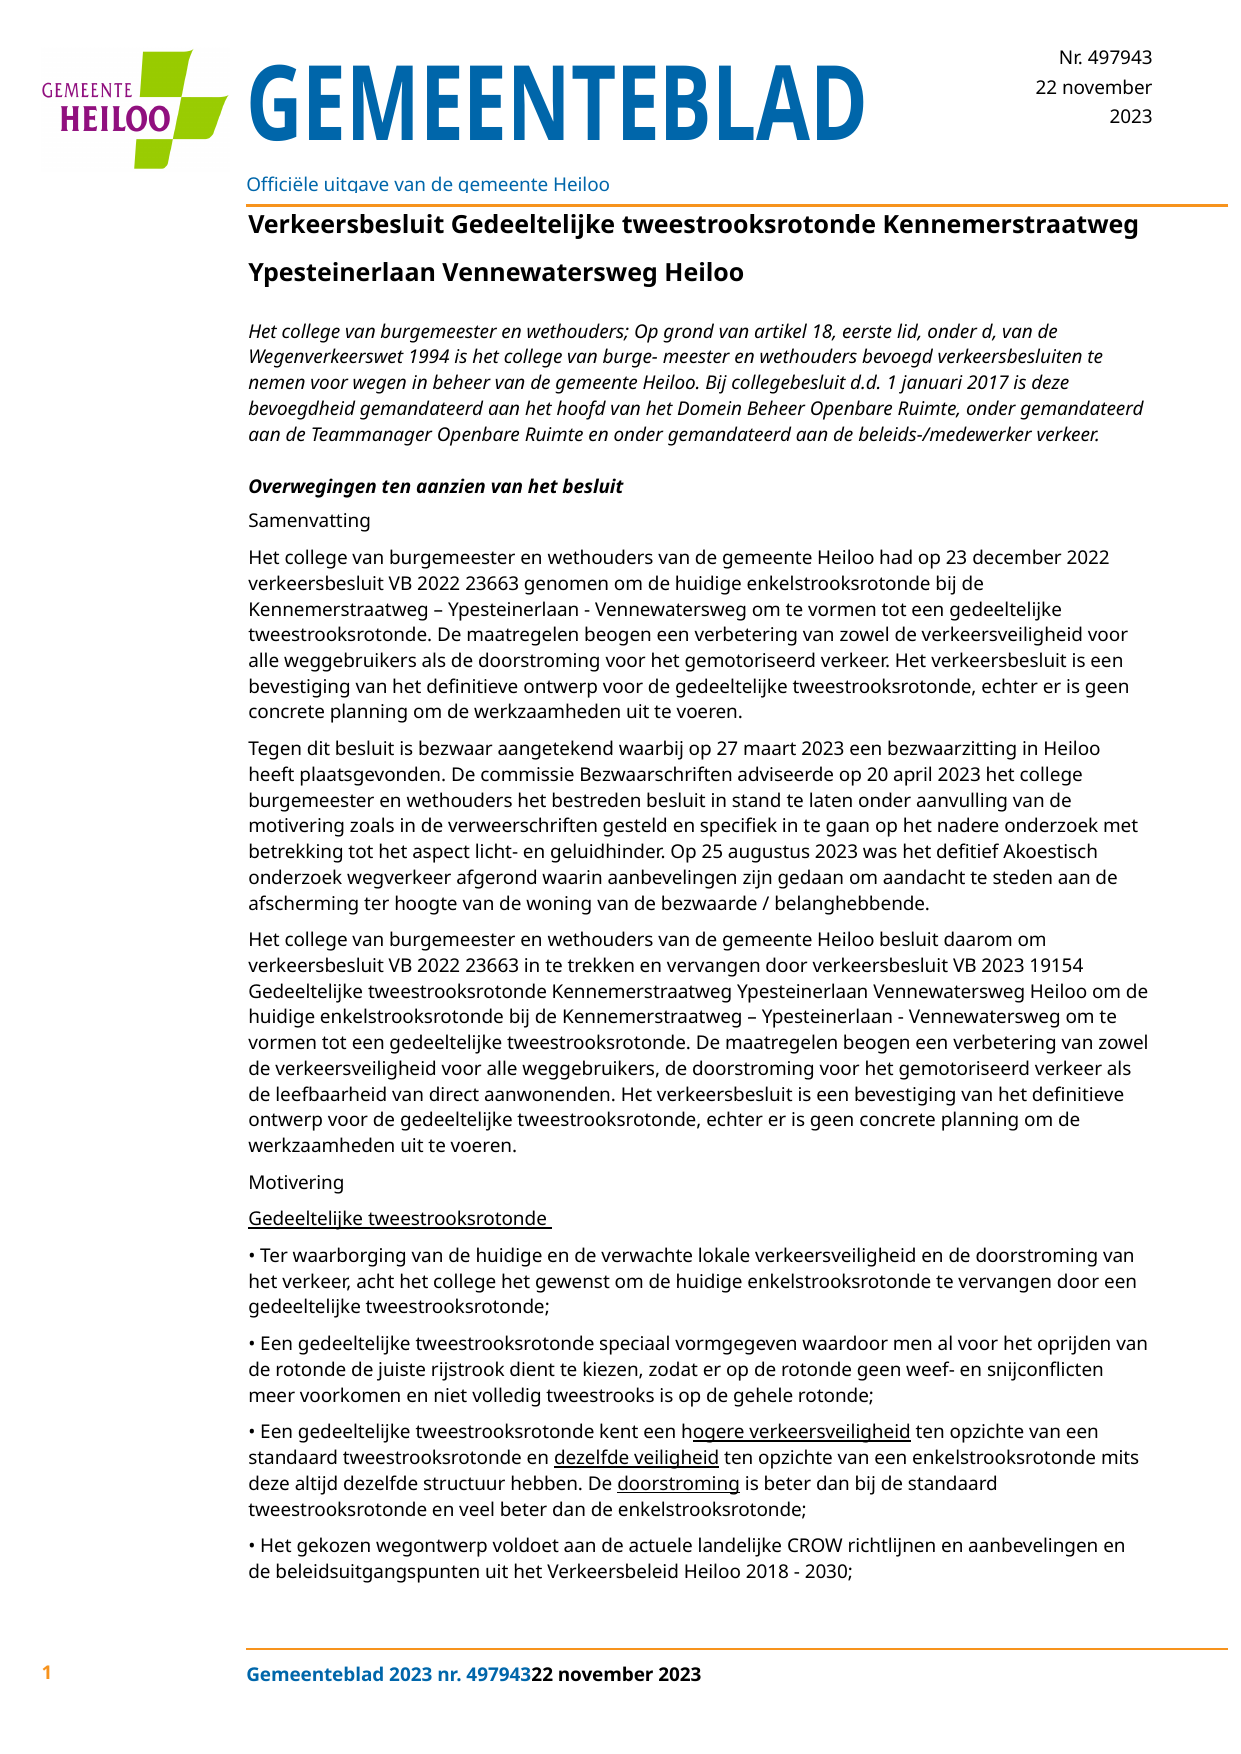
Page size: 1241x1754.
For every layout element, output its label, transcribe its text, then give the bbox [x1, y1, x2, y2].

text Gedeeltelijke tweestrooksrotonde [248, 1206, 1152, 1231]
text Verkeersbesluit Gedeeltelijke tweestrooksrotonde Kennemerstraatweg Ypesteinerlaan Vennewatersweg Heiloo [248, 207, 1152, 288]
text Samenvatting [248, 508, 1152, 533]
text • Een gedeeltelijke tweestrooksrotonde speciaal vormgegeven waardoor men al voor het oprijden van de rotonde de juiste rijstrook dient te kiezen, zodat er op de rotonde geen weef- en snijconflicten meer voorkomen en niet volledig tweestrooks is op de gehele rotonde; [248, 1330, 1152, 1408]
picture [41, 47, 231, 172]
text Overwegingen ten aanzien van het besluit [248, 474, 1152, 499]
text Het college van burgemeester en wethouders van de gemeente Heiloo besluit daarom om verkeersbesluit VB 2022 23663 in te trekken en vervangen door verkeersbesluit VB 2023 19154 Gedeeltelijke tweestrooksrotonde Kennemerstraatweg Ypesteinerlaan Vennewatersweg Heiloo om de huidige enkelstrooksrotonde bij de Kennemerstraatweg – Ypesteinerlaan - Vennewatersweg om te vormen tot een gedeeltelijke tweestrooksrotonde. De maatregelen beogen een verbetering van zowel de verkeersveiligheid voor alle weggebruikers, de doorstroming voor het gemotoriseerd verkeer als de leefbaarheid van direct aanwonenden. Het verkeersbesluit is een bevestiging van het definitieve ontwerp voor de gedeeltelijke tweestrooksrotonde, echter er is geen concrete planning om de werkzaamheden uit te voeren. [248, 926, 1152, 1158]
text Het college van burgemeester en wethouders van de gemeente Heiloo had op 23 december 2022 verkeersbesluit VB 2022 23663 genomen om de huidige enkelstrooksrotonde bij de Kennemerstraatweg – Ypesteinerlaan - Vennewatersweg om te vormen tot een gedeeltelijke tweestrooksrotonde. De maatregelen beogen een verbetering van zowel de verkeersveiligheid voor alle weggebruikers als de doorstroming voor het gemotoriseerd verkeer. Het verkeersbesluit is een bevestiging van het definitieve ontwerp voor de gedeeltelijke tweestrooksrotonde, echter er is geen concrete planning om de werkzaamheden uit te voeren. [248, 544, 1152, 724]
text • Een gedeeltelijke tweestrooksrotonde kent een hogere verkeersveiligheid ten opzichte van een standaard tweestrooksrotonde en dezelfde veiligheid ten opzichte van een enkelstrooksrotonde mits deze altijd dezelfde structuur hebben. De doorstroming is beter dan bij de standaard tweestrooksrotonde en veel beter dan de enkelstrooksrotonde; [248, 1418, 1152, 1521]
text • Het gekozen wegontwerp voldoet aan de actuele landelijke CROW richtlijnen en aanbevelingen en de beleidsuitgangspunten uit het Verkeersbeleid Heiloo 2018 - 2030; [248, 1532, 1152, 1584]
text Het college van burgemeester en wethouders; Op grond van artikel 18, eerste lid, onder d, van de Wegenverkeerswet 1994 is het college van burge- meester en wethouders bevoegd verkeersbesluiten te nemen voor wegen in beheer van de gemeente Heiloo. Bij collegebesluit d.d. 1 januari 2017 is deze bevoegdheid gemandateerd aan het hoofd van het Domein Beheer Openbare Ruimte, onder gemandateerd aan de Teammanager Openbare Ruimte en onder gemandateerd aan de beleids-/medewerker verkeer. [248, 318, 1152, 447]
text Tegen dit besluit is bezwaar aangetekend waarbij op 27 maart 2023 een bezwaarzitting in Heiloo heeft plaatsgevonden. De commissie Bezwaarschriften adviseerde op 20 april 2023 het college burgemeester en wethouders het bestreden besluit in stand te laten onder aanvulling van de motivering zoals in de verweerschriften gesteld en specifiek in te gaan op het nadere onderzoek met betrekking tot het aspect licht- en geluidhinder. Op 25 augustus 2023 was het defitief Akoestisch onderzoek wegverkeer afgerond waarin aanbevelingen zijn gedaan om aandacht te steden aan de afscherming ter hoogte van de woning van de bezwaarde / belanghebbende. [248, 735, 1152, 916]
text Motivering [248, 1169, 1152, 1195]
text • Ter waarborging van de huidige en de verwachte lokale verkeersveiligheid en de doorstroming van het verkeer, acht het college het gewenst om de huidige enkelstrooksrotonde te vervangen door een gedeeltelijke tweestrooksrotonde; [248, 1242, 1152, 1319]
